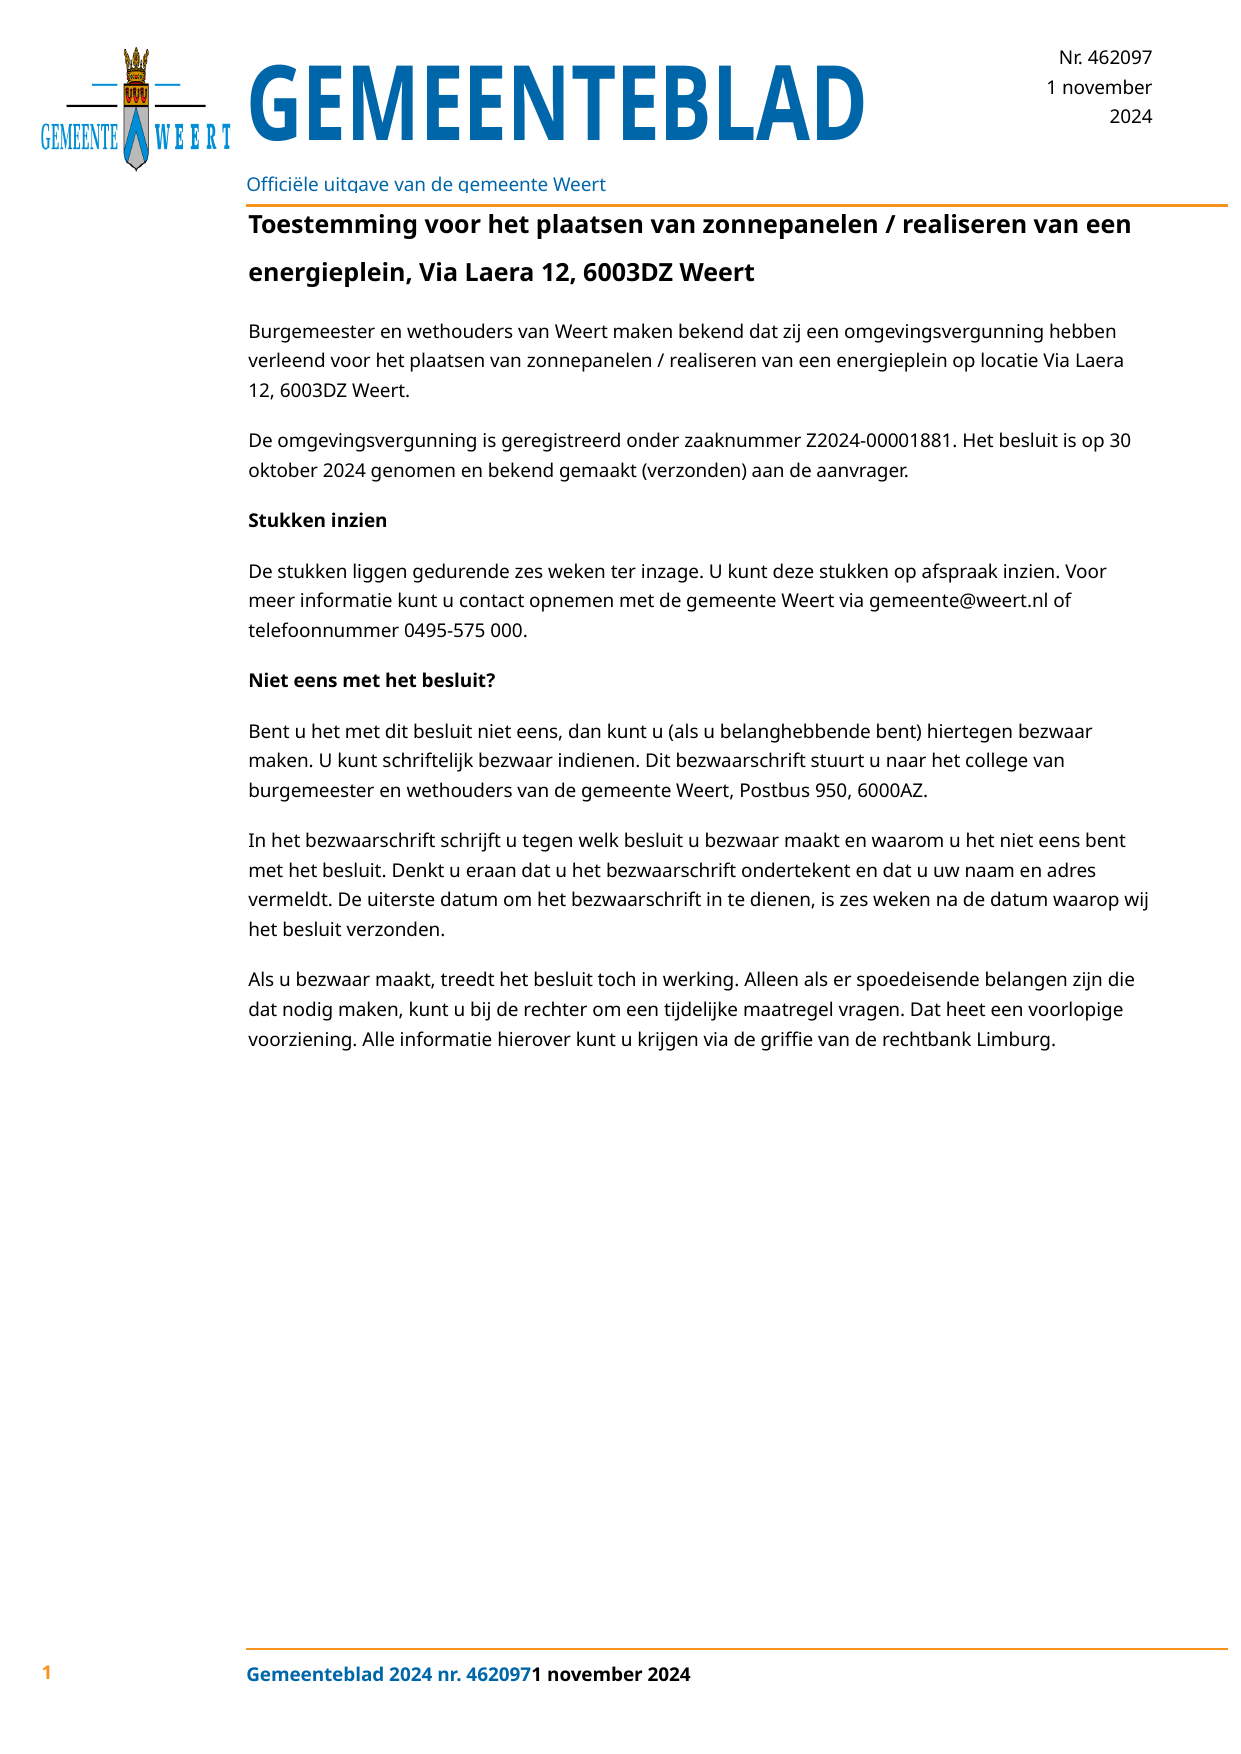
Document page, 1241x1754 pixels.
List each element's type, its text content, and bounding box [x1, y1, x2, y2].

text Toestemming voor het plaatsen van zonnepanelen / realiseren van een energieplein, Via Laera 12, 6003DZ Weert [248, 207, 1152, 288]
text Niet eens met het besluit? [248, 667, 1152, 693]
text Als u bezwaar maakt, treedt het besluit toch in werking. Alleen als er spoedeisende belangen zijn die dat nodig maken, kunt u bij de rechter om een tijdelijke maatregel vragen. Dat heet een voorlopige voorziening. Alle informatie hierover kunt u krijgen via de griffie van de rechtbank Limburg. [248, 967, 1152, 1052]
text In het bezwaarschrift schrijft u tegen welk besluit u bezwaar maakt en waarom u het niet eens bent met het besluit. Denkt u eraan dat u het bezwaarschrift ondertekent en dat u uw naam en adres vermeldt. De uiterste datum om het bezwaarschrift in te dienen, is zes weken na de datum waarop wij het besluit verzonden. [248, 827, 1152, 942]
text De omgevingsvergunning is geregistreerd onder zaaknummer Z2024-00001881. Het besluit is op 30 oktober 2024 genomen en bekend gemaakt (verzonden) aan de aanvrager. [248, 427, 1152, 483]
text De stukken liggen gedurende zes weken ter inzage. U kunt deze stukken op afspraak inzien. Voor meer informatie kunt u contact opnemen met de gemeente Weert via gemeente@weert.nl of telefoonnummer 0495-575 000. [248, 558, 1152, 643]
picture [41, 47, 231, 172]
text Stukken inzien [248, 507, 1152, 533]
text Burgemeester en wethouders van Weert maken bekend dat zij een omgevingsvergunning hebben verleend voor het plaatsen van zonnepanelen / realiseren van een energieplein op locatie Via Laera 12, 6003DZ Weert. [248, 318, 1152, 403]
text Bent u het met dit besluit niet eens, dan kunt u (als u belanghebbende bent) hiertegen bezwaar maken. U kunt schriftelijk bezwaar indienen. Dit bezwaarschrift stuurt u naar het college van burgemeester en wethouders van de gemeente Weert, Postbus 950, 6000AZ. [248, 718, 1152, 803]
